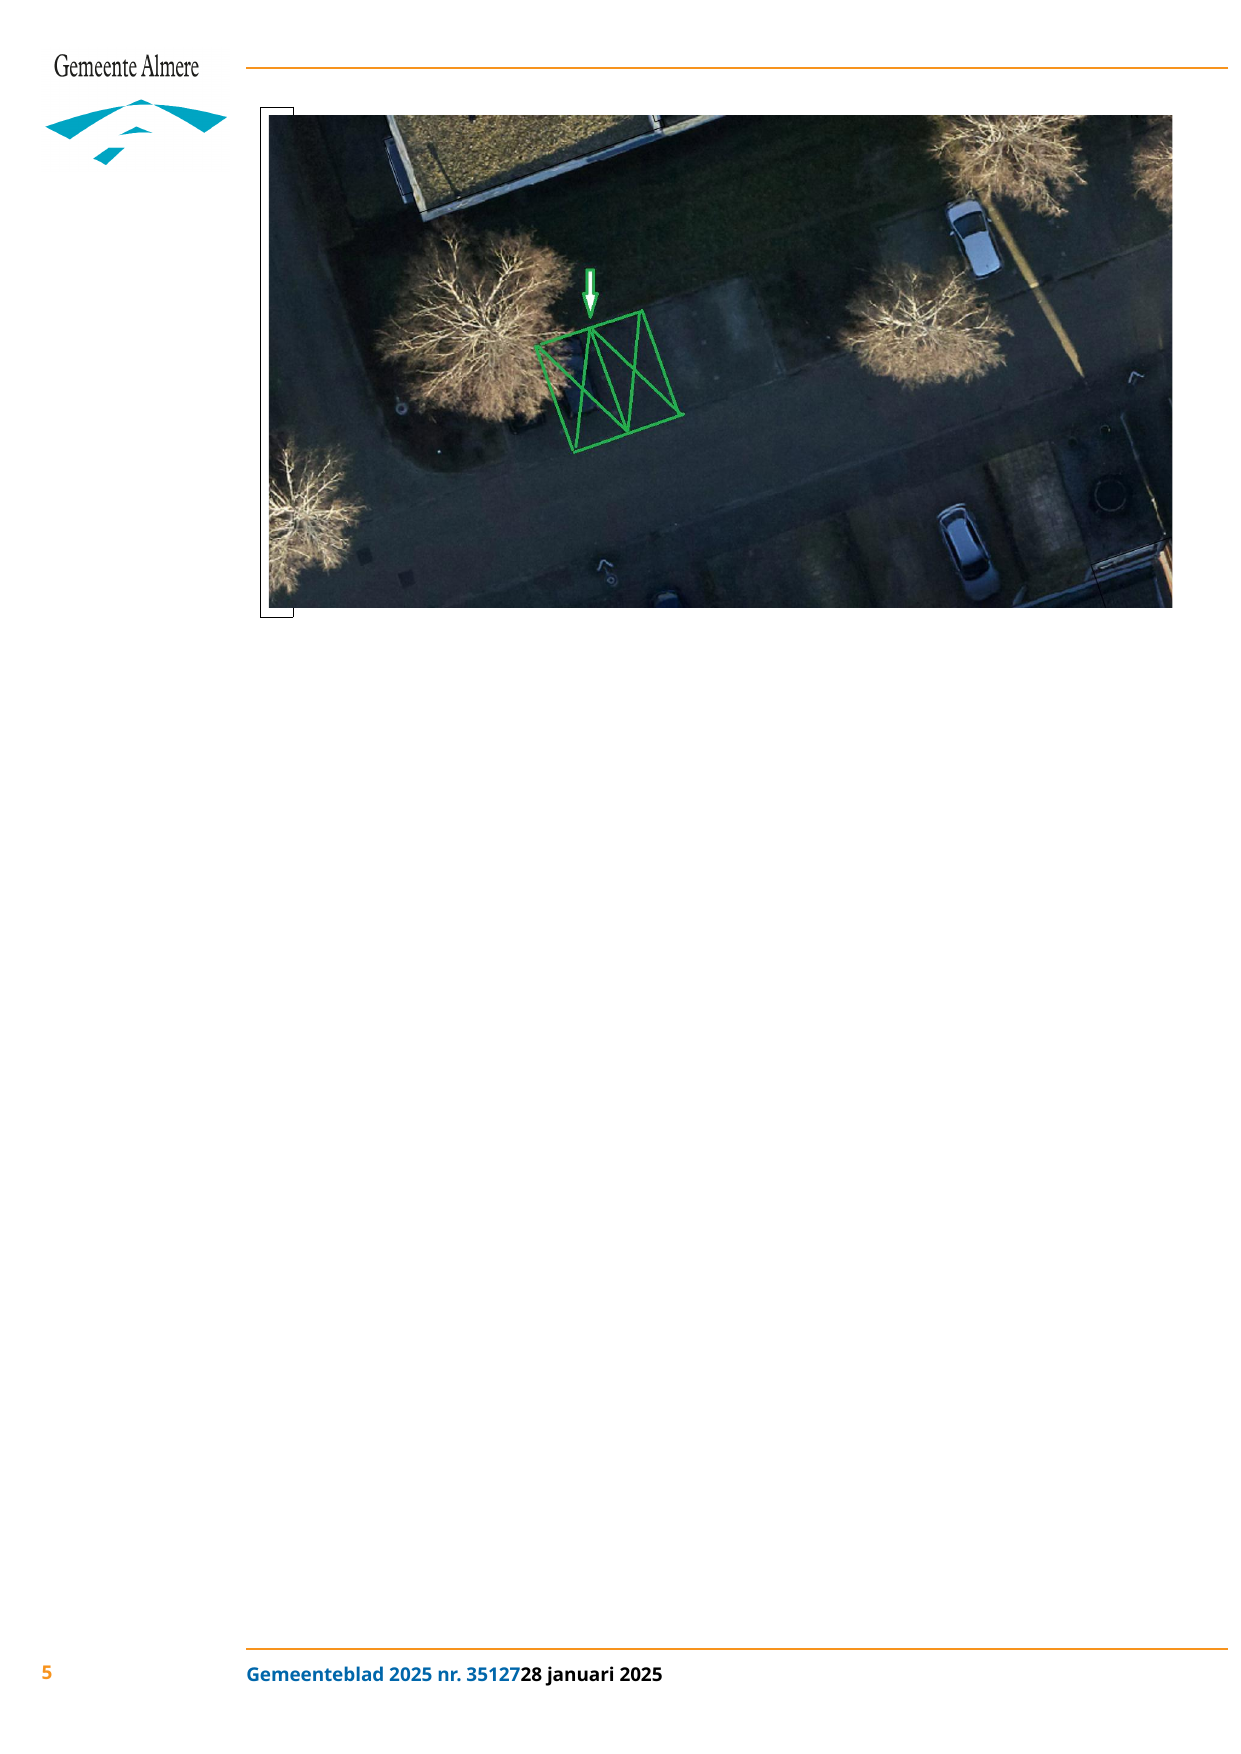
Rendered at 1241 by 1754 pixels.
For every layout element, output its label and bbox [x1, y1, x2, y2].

picture [41, 47, 231, 172]
picture [268, 115, 1173, 608]
